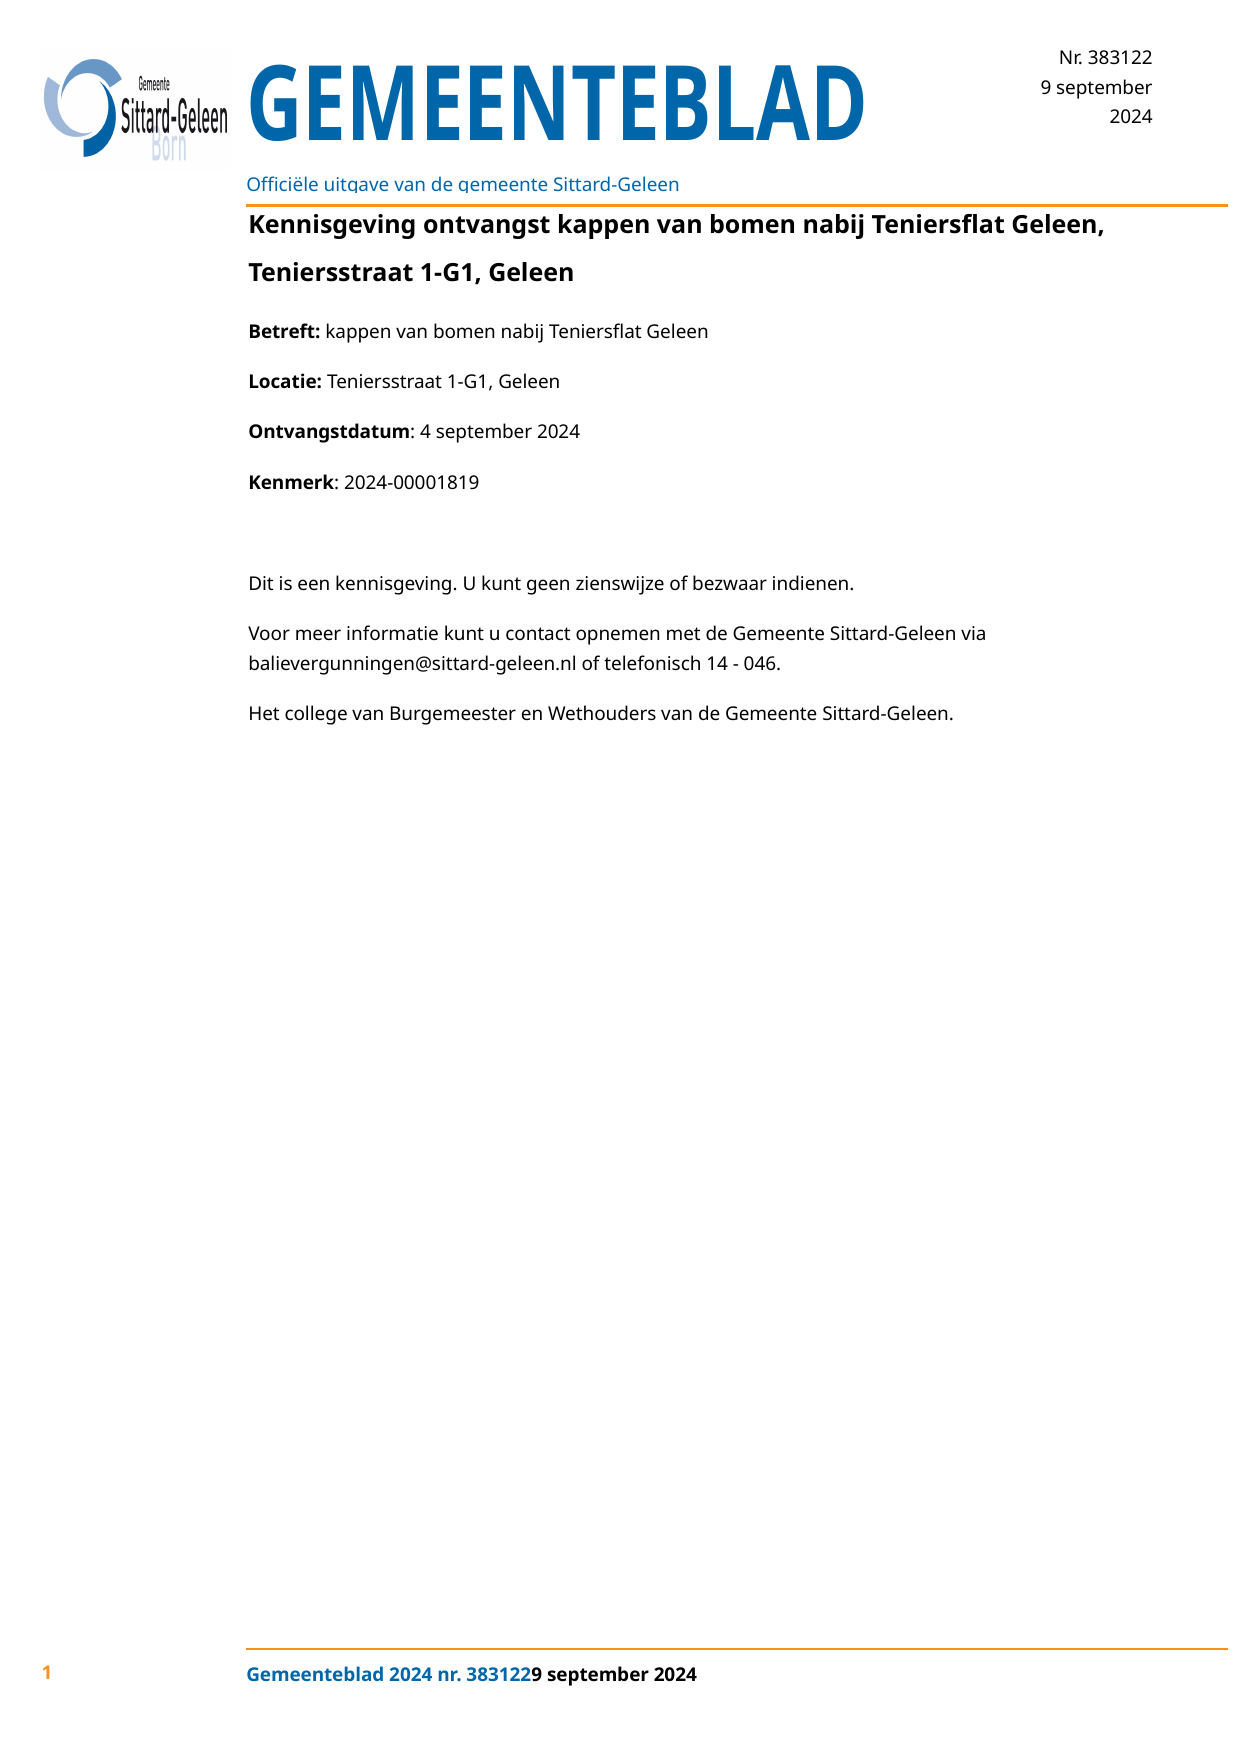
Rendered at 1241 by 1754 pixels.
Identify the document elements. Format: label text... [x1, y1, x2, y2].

text Betreft: kappen van bomen nabij Teniersflat Geleen [248, 318, 1152, 344]
text Dit is een kennisgeving. U kunt geen zienswijze of bezwaar indienen. [248, 570, 1152, 596]
text Kenmerk: 2024-00001819 [248, 469, 1152, 495]
text Het college van Burgemeester en Wethouders van de Gemeente Sittard-Geleen. [248, 700, 1152, 726]
text Locatie: Teniersstraat 1-G1, Geleen [248, 368, 1152, 394]
text Voor meer informatie kunt u contact opnemen met de Gemeente Sittard-Geleen via balievergunningen@sittard-geleen.nl of telefonisch 14 - 046. [248, 620, 1152, 676]
text Ontvangstdatum: 4 september 2024 [248, 419, 1152, 444]
picture [41, 47, 231, 172]
text Kennisgeving ontvangst kappen van bomen nabij Teniersflat Geleen, Teniersstraat 1-G1, Geleen [248, 207, 1152, 288]
